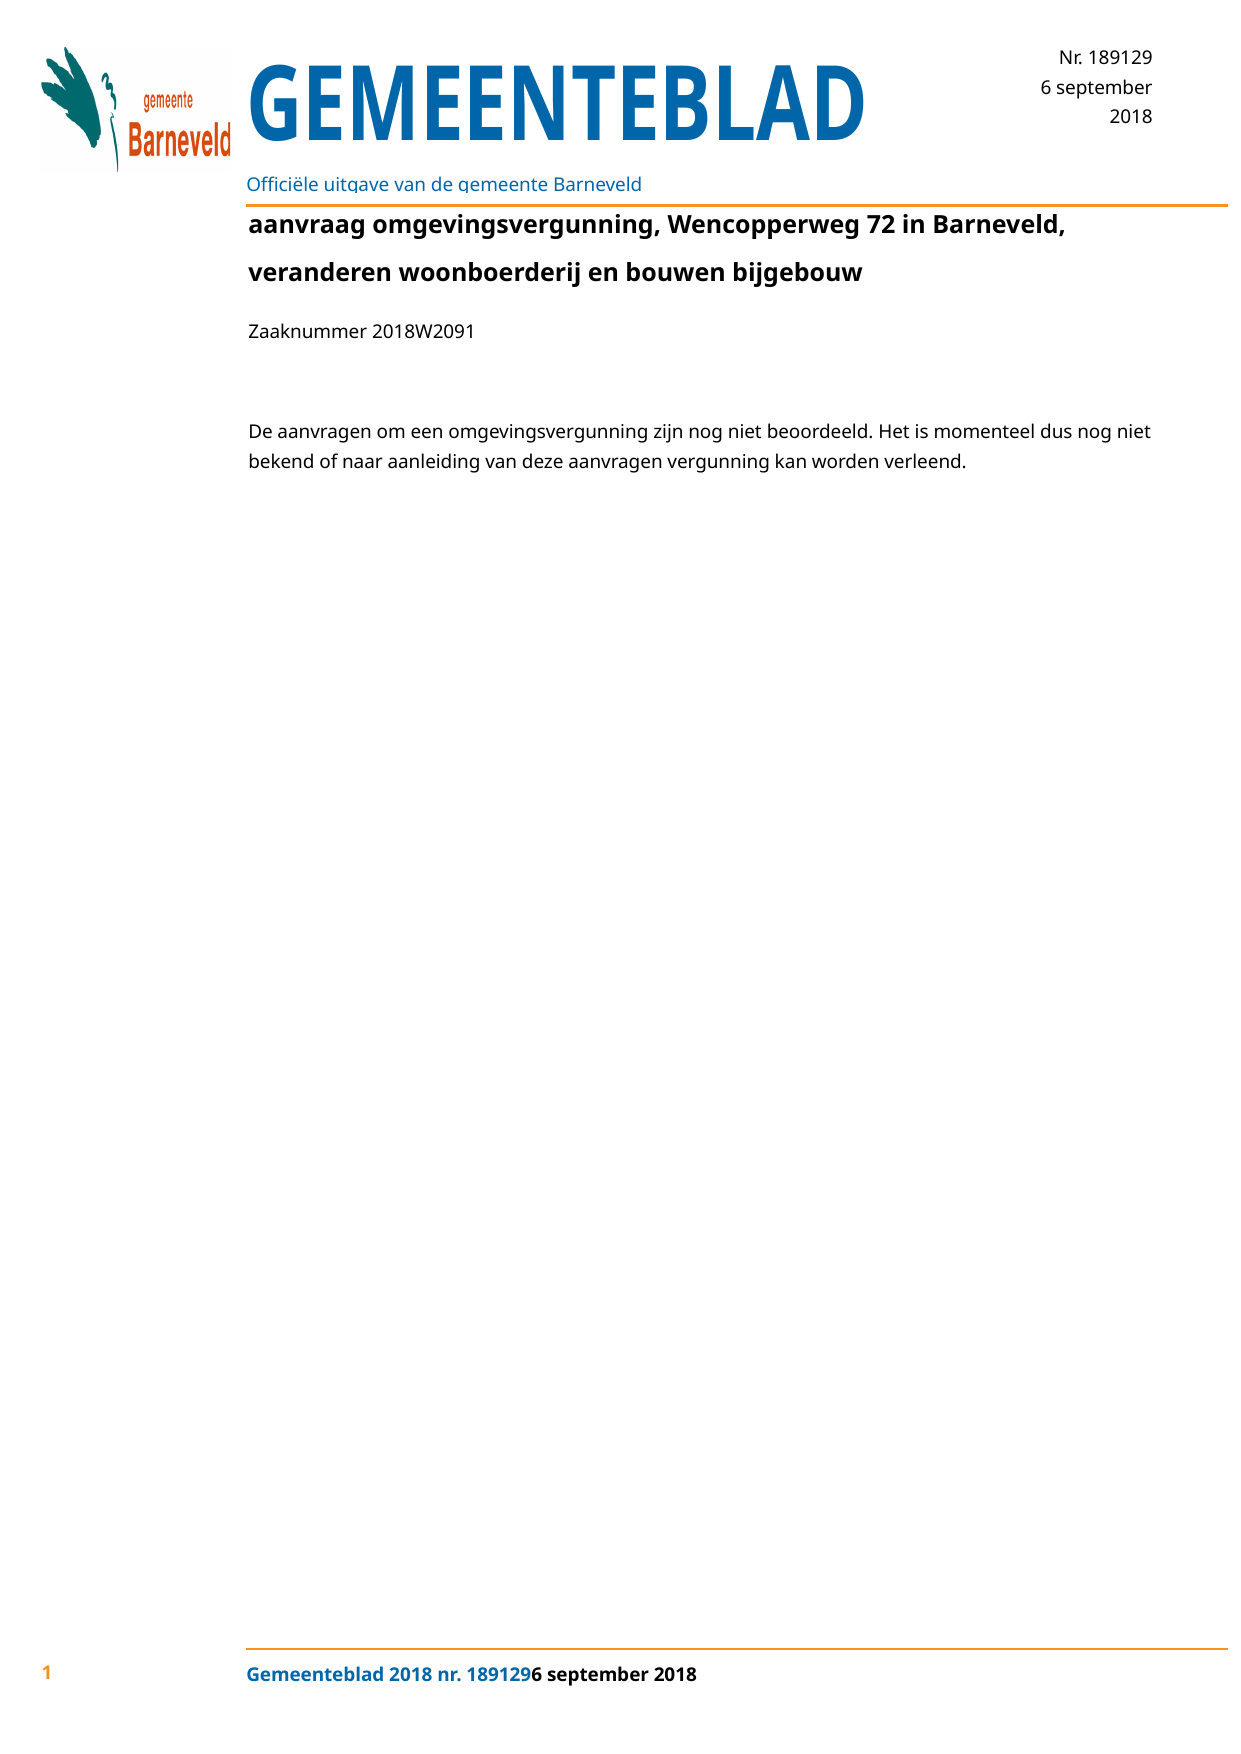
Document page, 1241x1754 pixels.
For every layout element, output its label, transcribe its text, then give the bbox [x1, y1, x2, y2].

picture [41, 47, 231, 172]
text De aanvragen om een omgevingsvergunning zijn nog niet beoordeeld. Het is momenteel dus nog niet bekend of naar aanleiding van deze aanvragen vergunning kan worden verleend. [248, 419, 1152, 474]
text aanvraag omgevingsvergunning, Wencopperweg 72 in Barneveld, veranderen woonboerderij en bouwen bijgebouw [248, 207, 1152, 288]
text Zaaknummer 2018W2091 [248, 318, 1152, 344]
